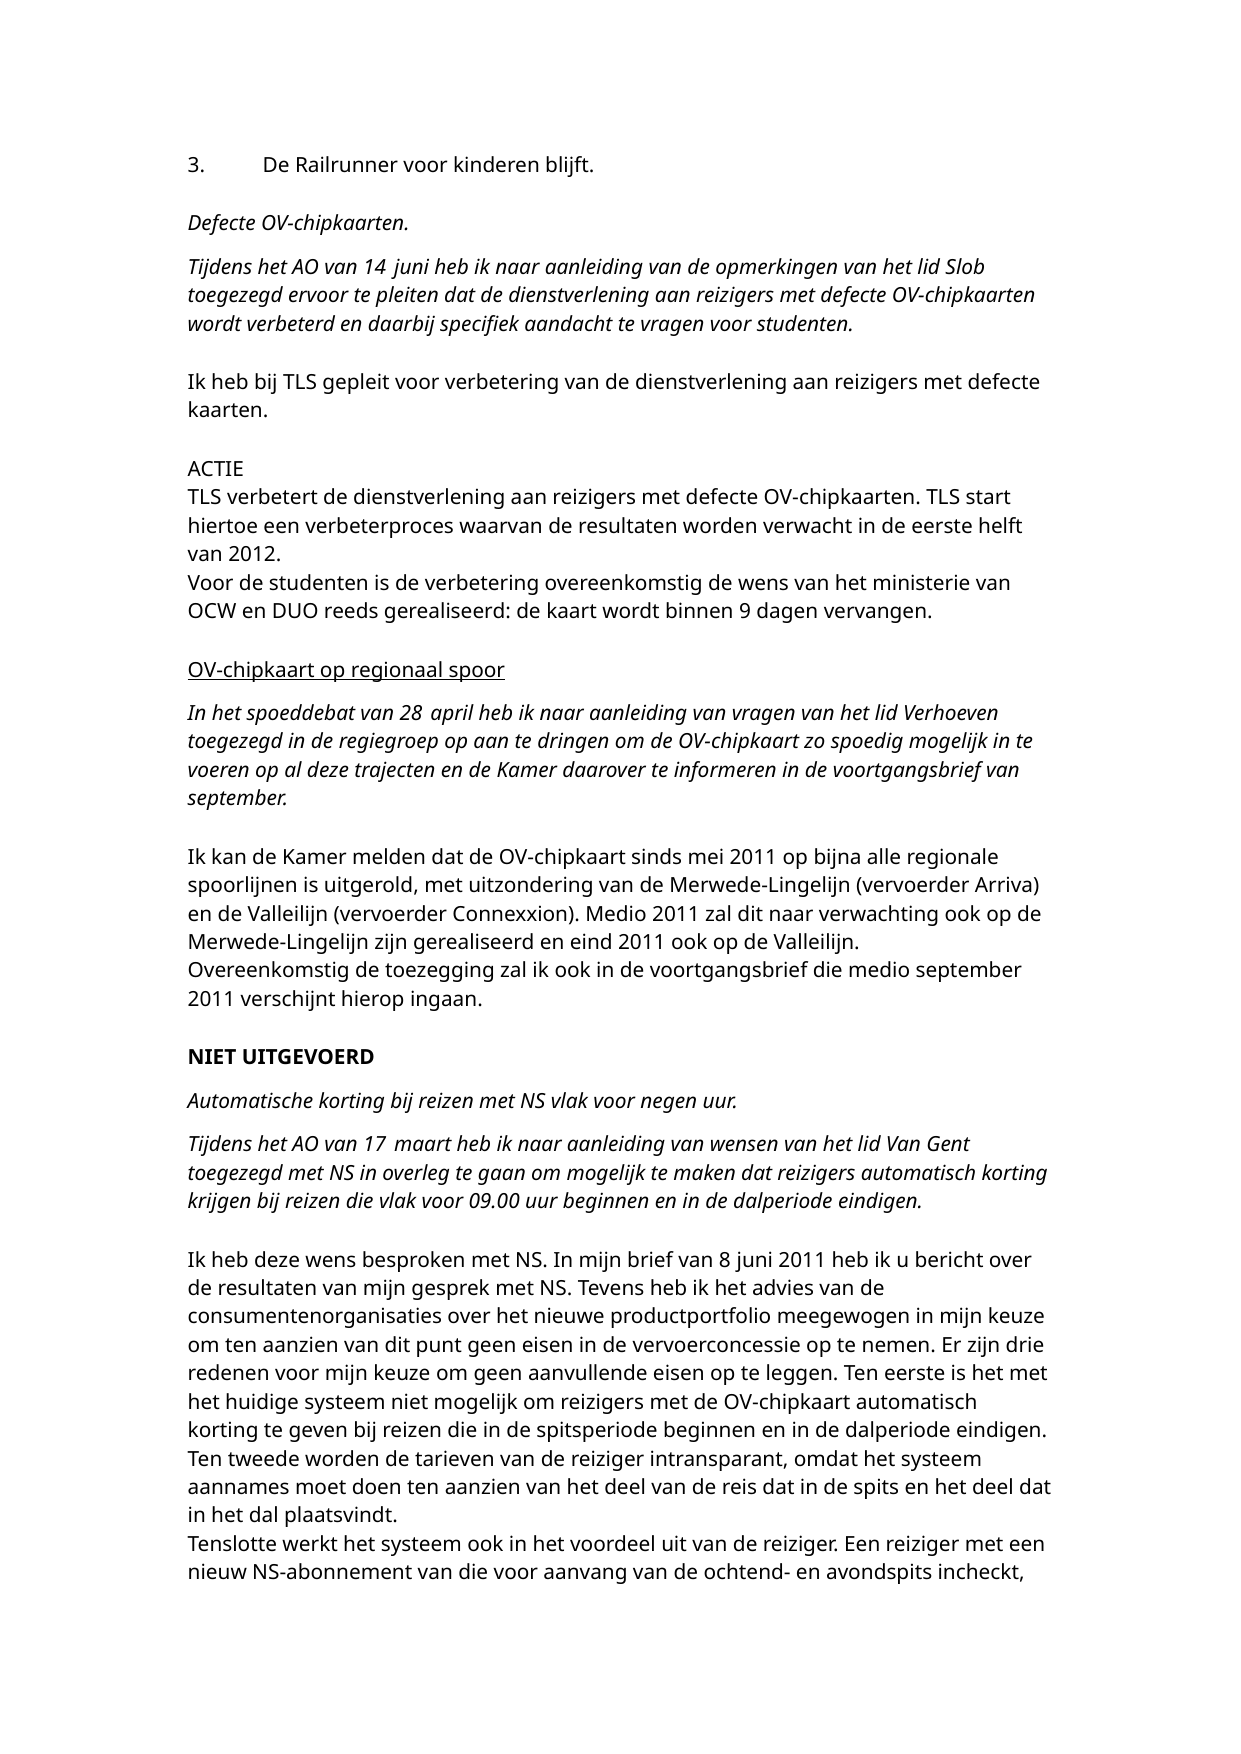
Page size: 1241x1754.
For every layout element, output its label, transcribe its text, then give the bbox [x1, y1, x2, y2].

text NIET UITGEVOERD [187, 1042, 1053, 1071]
text Tenslotte werkt het systeem ook in het voordeel uit van de reiziger. Een reiziger met een nieuw NS-abonnement van die voor aanvang van de ochtend- en avondspits incheckt, [187, 1529, 1053, 1586]
text TLS verbetert de dienstverlening aan reizigers met defecte OV-chipkaarten. TLS start hiertoe een verbeterproces waarvan de resultaten worden verwacht in de eerste helft van 2012. [187, 482, 1053, 568]
text Tijdens het AO van 17 maart heb ik naar aanleiding van wensen van het lid Van Gent toegezegd met NS in overleg te gaan om mogelijk te maken dat reizigers automatisch korting krijgen bij reizen die vlak voor 09.00 uur beginnen en in de dalperiode eindigen. [187, 1129, 1053, 1215]
text Ik heb bij TLS gepleit voor verbetering van de dienstverlening aan reizigers met defecte kaarten. [187, 367, 1053, 424]
text Voor de studenten is de verbetering overeenkomstig de wens van het ministerie van OCW en DUO reeds gerealiseerd: de kaart wordt binnen 9 dagen vervangen. [187, 568, 1053, 625]
text Overeenkomstig de toezegging zal ik ook in de voortgangsbrief die medio september 2011 verschijnt hierop ingaan. [187, 956, 1053, 1012]
text Defecte OV-chipkaarten. [187, 208, 1053, 237]
text ACTIE [187, 454, 1053, 482]
list De Railrunner voor kinderen blijft. [187, 150, 1053, 178]
text OV-chipkaart op regionaal spoor [187, 655, 1053, 683]
text Ik heb deze wens besproken met NS. In mijn brief van 8 juni 2011 heb ik u bericht over de resultaten van mijn gesprek met NS. Tevens heb ik het advies van de consumentenorganisaties over het nieuwe productportfolio meegewogen in mijn keuze om ten aanzien van dit punt geen eisen in de vervoerconcessie op te nemen. Er zijn drie redenen voor mijn keuze om geen aanvullende eisen op te leggen. Ten eerste is het met het huidige systeem niet mogelijk om reizigers met de OV-chipkaart automatisch korting te geven bij reizen die in de spitsperiode beginnen en in de dalperiode eindigen. Ten tweede worden de tarieven van de reiziger intransparant, omdat het systeem aannames moet doen ten aanzien van het deel van de reis dat in de spits en het deel dat in het dal plaatsvindt. [187, 1245, 1053, 1529]
text Tijdens het AO van 14 juni heb ik naar aanleiding van de opmerkingen van het lid Slob toegezegd ervoor te pleiten dat de dienstverlening aan reizigers met defecte OV-chipkaarten wordt verbeterd en daarbij specifiek aandacht te vragen voor studenten. [187, 252, 1053, 337]
text Ik kan de Kamer melden dat de OV-chipkaart sinds mei 2011 op bijna alle regionale spoorlijnen is uitgerold, met uitzondering van de Merwede-Lingelijn (vervoerder Arriva) en de Valleilijn (vervoerder Connexxion). Medio 2011 zal dit naar verwachting ook op de Merwede-Lingelijn zijn gerealiseerd en eind 2011 ook op de Valleilijn. [187, 842, 1053, 956]
text In het spoeddebat van 28 april heb ik naar aanleiding van vragen van het lid Verhoeven toegezegd in de regiegroep op aan te dringen om de OV-chipkaart zo spoedig mogelijk in te voeren op al deze trajecten en de Kamer daarover te informeren in de voortgangsbrief van september. [187, 698, 1053, 812]
text Automatische korting bij reizen met NS vlak voor negen uur. [187, 1086, 1053, 1114]
